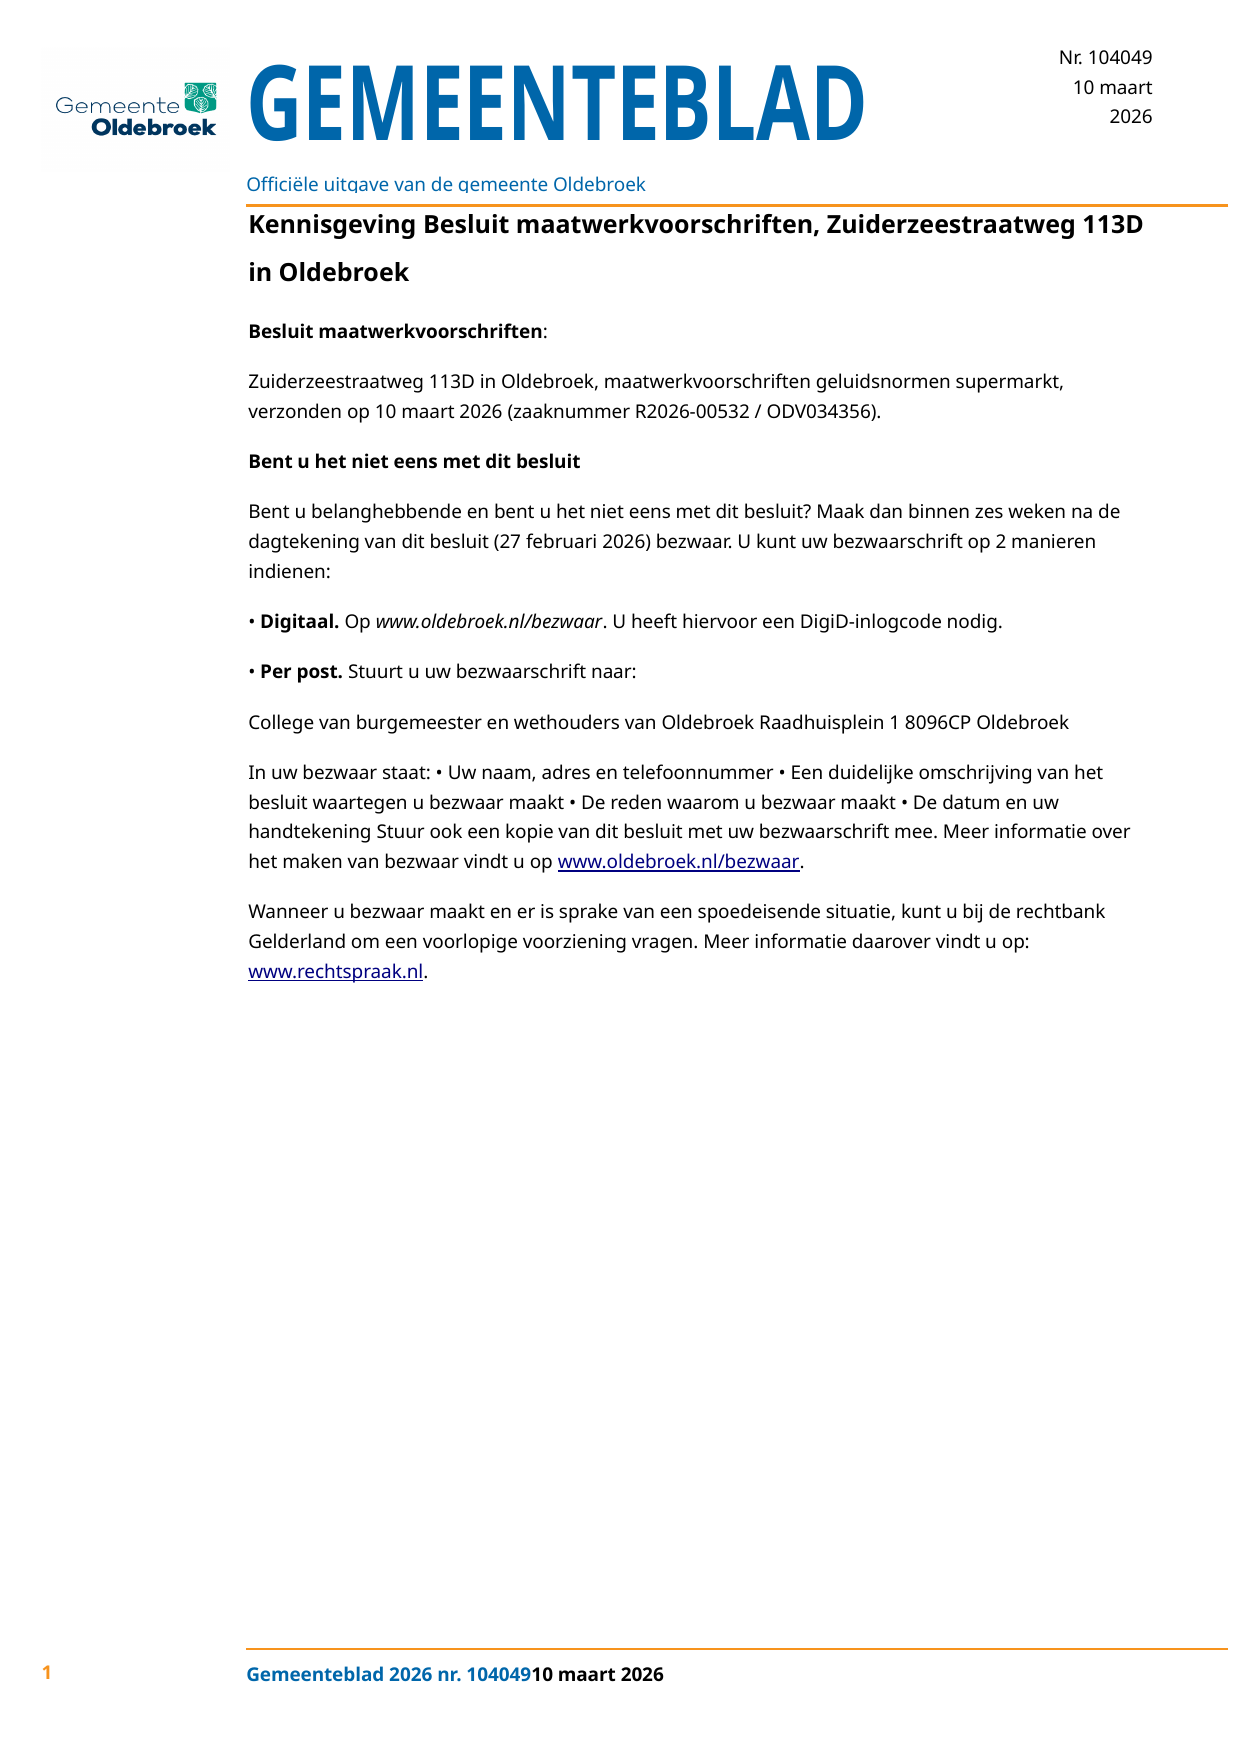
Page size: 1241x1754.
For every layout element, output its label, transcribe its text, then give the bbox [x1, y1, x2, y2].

text Wanneer u bezwaar maakt en er is sprake van een spoedeisende situatie, kunt u bij de rechtbank Gelderland om een voorlopige voorziening vragen. Meer informatie daarover vindt u op: www.rechtspraak.nl. [248, 899, 1152, 984]
text • Digitaal. Op www.oldebroek.nl/bezwaar. U heeft hiervoor een DigiD-inlogcode nodig. [248, 608, 1152, 634]
text Kennisgeving Besluit maatwerkvoorschriften, Zuiderzeestraatweg 113D in Oldebroek [248, 207, 1152, 288]
text In uw bezwaar staat: • Uw naam, adres en telefoonnummer • Een duidelijke omschrijving van het besluit waartegen u bezwaar maakt • De reden waarom u bezwaar maakt • De datum en uw handtekening Stuur ook een kopie van dit besluit met uw bezwaarschrift mee. Meer informatie over het maken van bezwaar vindt u op www.oldebroek.nl/bezwaar. [248, 759, 1152, 874]
text Bent u belanghebbende en bent u het niet eens met dit besluit? Maak dan binnen zes weken na de dagtekening van dit besluit (27 februari 2026) bezwaar. U kunt uw bezwaarschrift op 2 manieren indienen: [248, 499, 1152, 584]
text Bent u het niet eens met dit besluit [248, 448, 1152, 474]
picture [41, 47, 231, 172]
text College van burgemeester en wethouders van Oldebroek Raadhuisplein 1 8096CP Oldebroek [248, 709, 1152, 735]
text • Per post. Stuurt u uw bezwaarschrift naar: [248, 659, 1152, 684]
text Besluit maatwerkvoorschriften: [248, 318, 1152, 344]
text Zuiderzeestraatweg 113D in Oldebroek, maatwerkvoorschriften geluidsnormen supermarkt, verzonden op 10 maart 2026 (zaaknummer R2026-00532 / ODV034356). [248, 368, 1152, 424]
